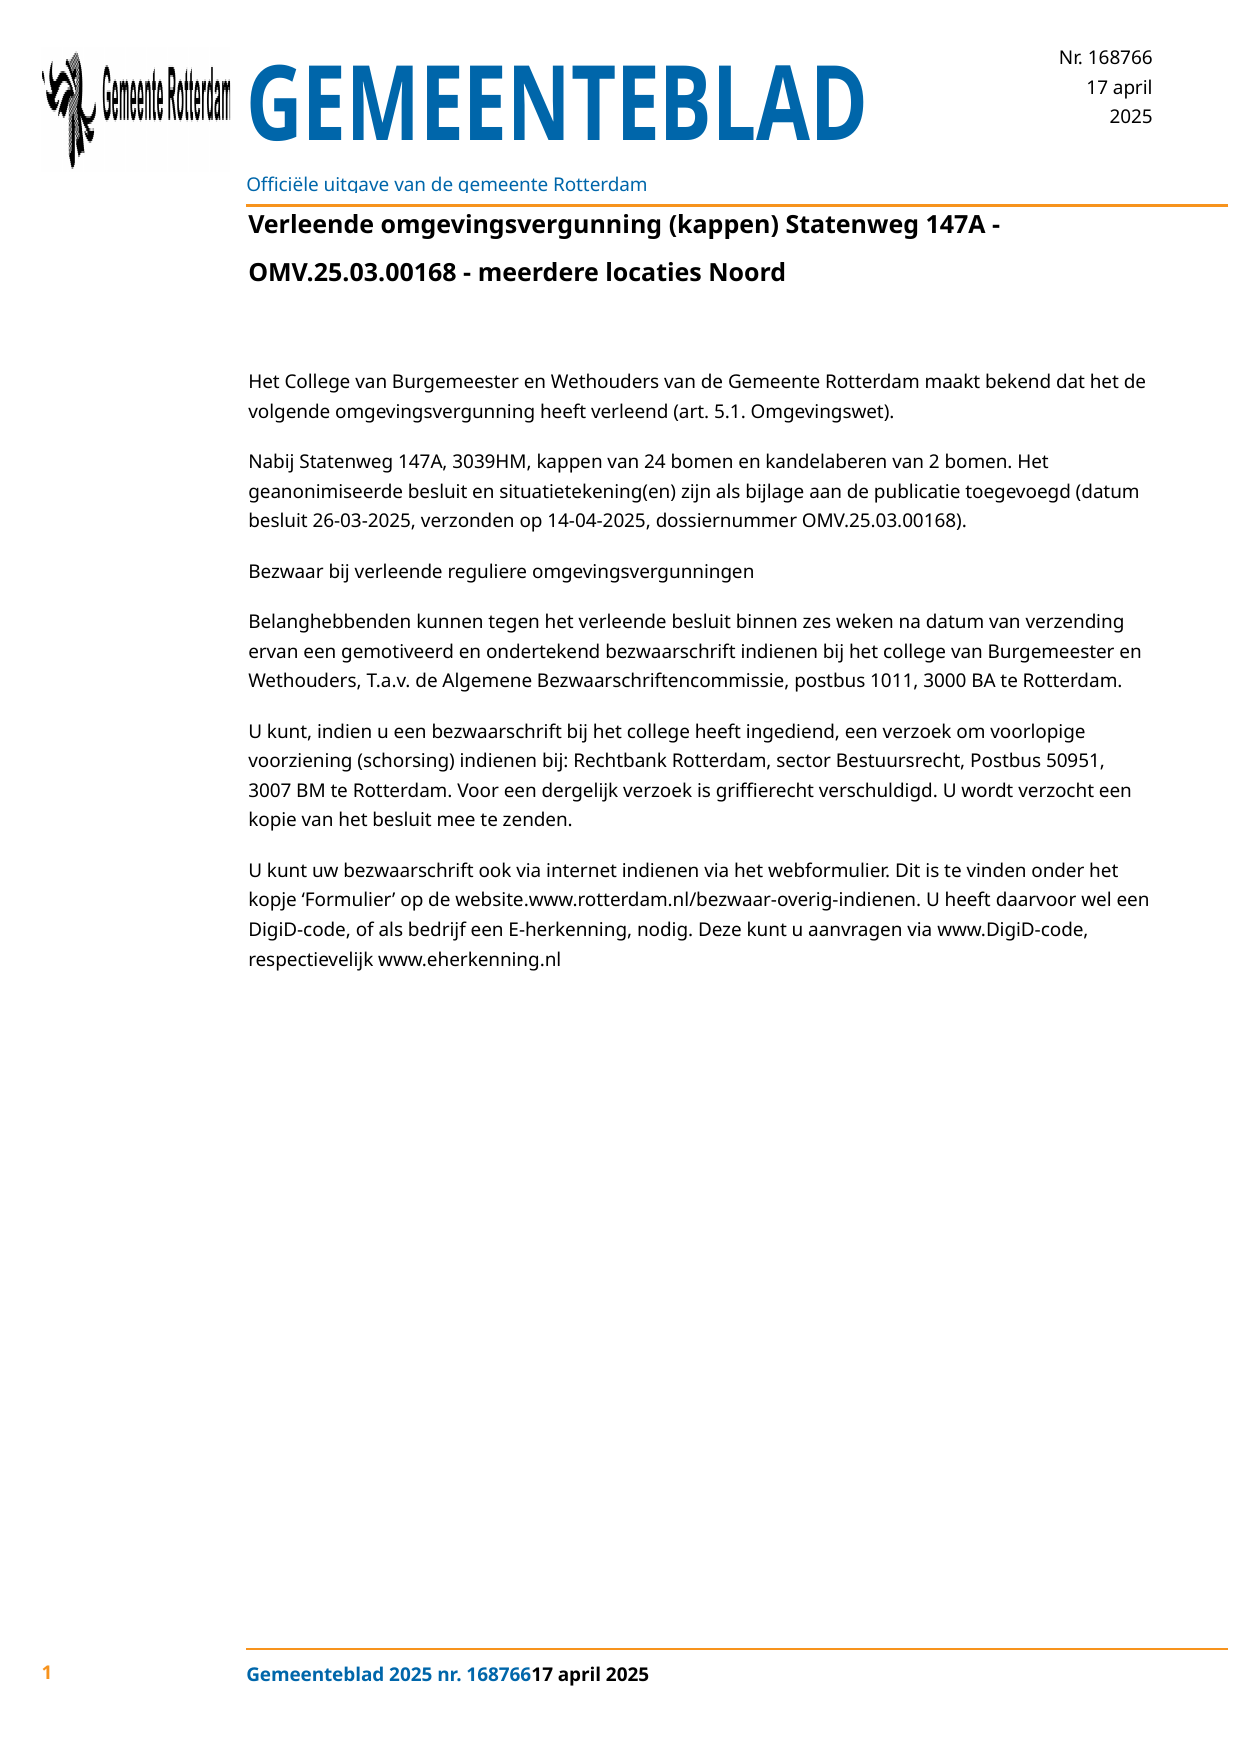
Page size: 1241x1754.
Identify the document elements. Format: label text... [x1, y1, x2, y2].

text Verleende omgevingsvergunning (kappen) Statenweg 147A - OMV.25.03.00168 - meerdere locaties Noord [248, 207, 1152, 288]
picture [41, 47, 231, 172]
text U kunt, indien u een bezwaarschrift bij het college heeft ingediend, een verzoek om voorlopige voorziening (schorsing) indienen bij: Rechtbank Rotterdam, sector Bestuursrecht, Postbus 50951, 3007 BM te Rotterdam. Voor een dergelijk verzoek is griffierecht verschuldigd. U wordt verzocht een kopie van het besluit mee te zenden. [248, 718, 1152, 832]
text Het College van Burgemeester en Wethouders van de Gemeente Rotterdam maakt bekend dat het de volgende omgevingsvergunning heeft verleend (art. 5.1. Omgevingswet). [248, 368, 1152, 424]
text U kunt uw bezwaarschrift ook via internet indienen via het webformulier. Dit is te vinden onder het kopje ‘Formulier’ op de website.www.rotterdam.nl/bezwaar-overig-indienen. U heeft daarvoor wel een DigiD-code, of als bedrijf een E-herkenning, nodig. Deze kunt u aanvragen via www.DigiD-code, respectievelijk www.eherkenning.nl [248, 857, 1152, 972]
text Belanghebbenden kunnen tegen het verleende besluit binnen zes weken na datum van verzending ervan een gemotiveerd en ondertekend bezwaarschrift indienen bij het college van Burgemeester en Wethouders, T.a.v. de Algemene Bezwaarschriftencommissie, postbus 1011, 3000 BA te Rotterdam. [248, 608, 1152, 693]
text Nabij Statenweg 147A, 3039HM, kappen van 24 bomen en kandelaberen van 2 bomen. Het geanonimiseerde besluit en situatietekening(en) zijn als bijlage aan de publicatie toegevoegd (datum besluit 26-03-2025, verzonden op 14-04-2025, dossiernummer OMV.25.03.00168). [248, 448, 1152, 533]
text Bezwaar bij verleende reguliere omgevingsvergunningen [248, 558, 1152, 584]
